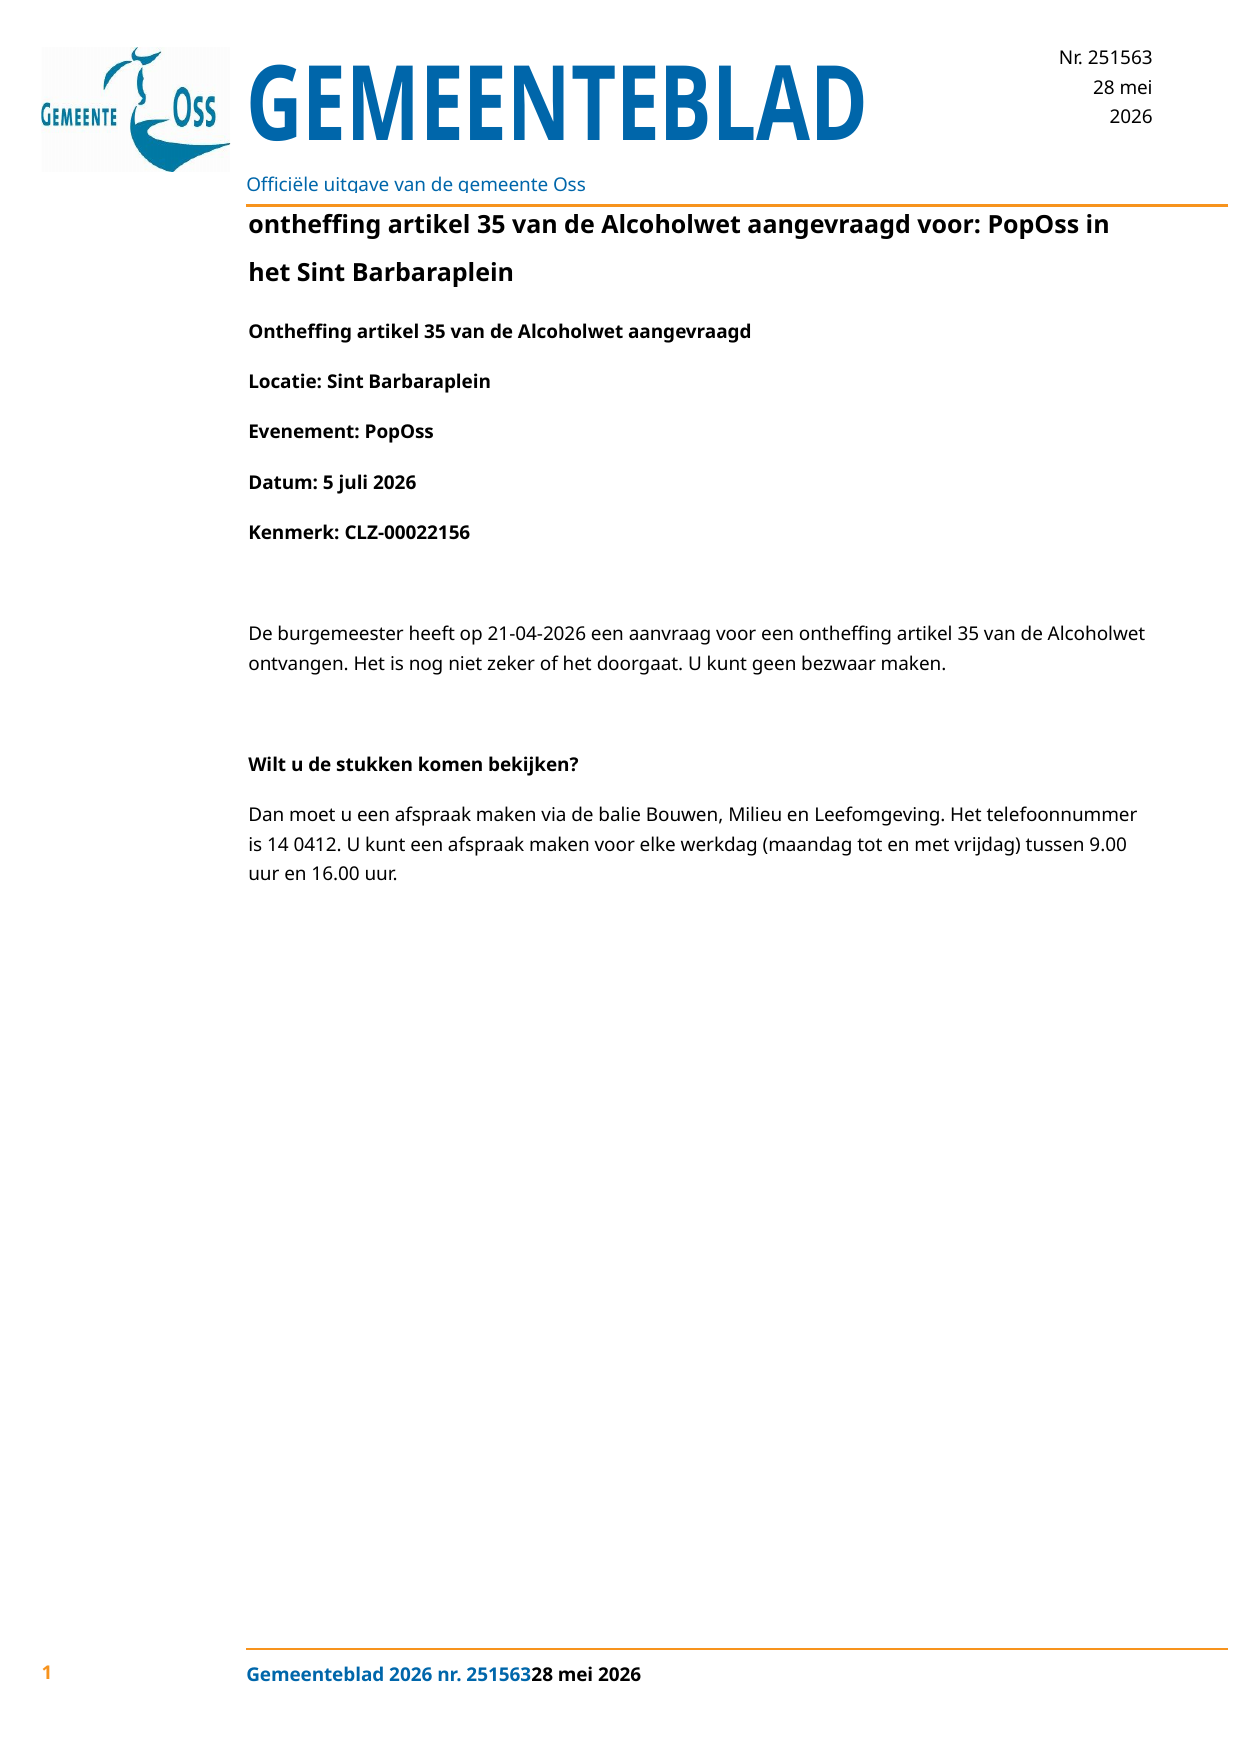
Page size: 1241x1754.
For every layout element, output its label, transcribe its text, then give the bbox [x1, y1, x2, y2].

text Dan moet u een afspraak maken via de balie Bouwen, Milieu en Leefomgeving. Het telefoonnummer is 14 0412. U kunt een afspraak maken voor elke werkdag (maandag tot en met vrijdag) tussen 9.00 uur en 16.00 uur. [248, 801, 1152, 886]
text Kenmerk: CLZ-00022156 [248, 519, 1152, 545]
text De burgemeester heeft op 21-04-2026 een aanvraag voor een ontheffing artikel 35 van de Alcoholwet ontvangen. Het is nog niet zeker of het doorgaat. U kunt geen bezwaar maken. [248, 620, 1152, 676]
text ontheffing artikel 35 van de Alcoholwet aangevraagd voor: PopOss in het Sint Barbaraplein [248, 207, 1152, 288]
text Locatie: Sint Barbaraplein [248, 368, 1152, 394]
text Datum: 5 juli 2026 [248, 469, 1152, 495]
picture [41, 47, 231, 172]
text Ontheffing artikel 35 van de Alcoholwet aangevraagd [248, 318, 1152, 344]
text Evenement: PopOss [248, 419, 1152, 444]
text Wilt u de stukken komen bekijken? [248, 751, 1152, 777]
